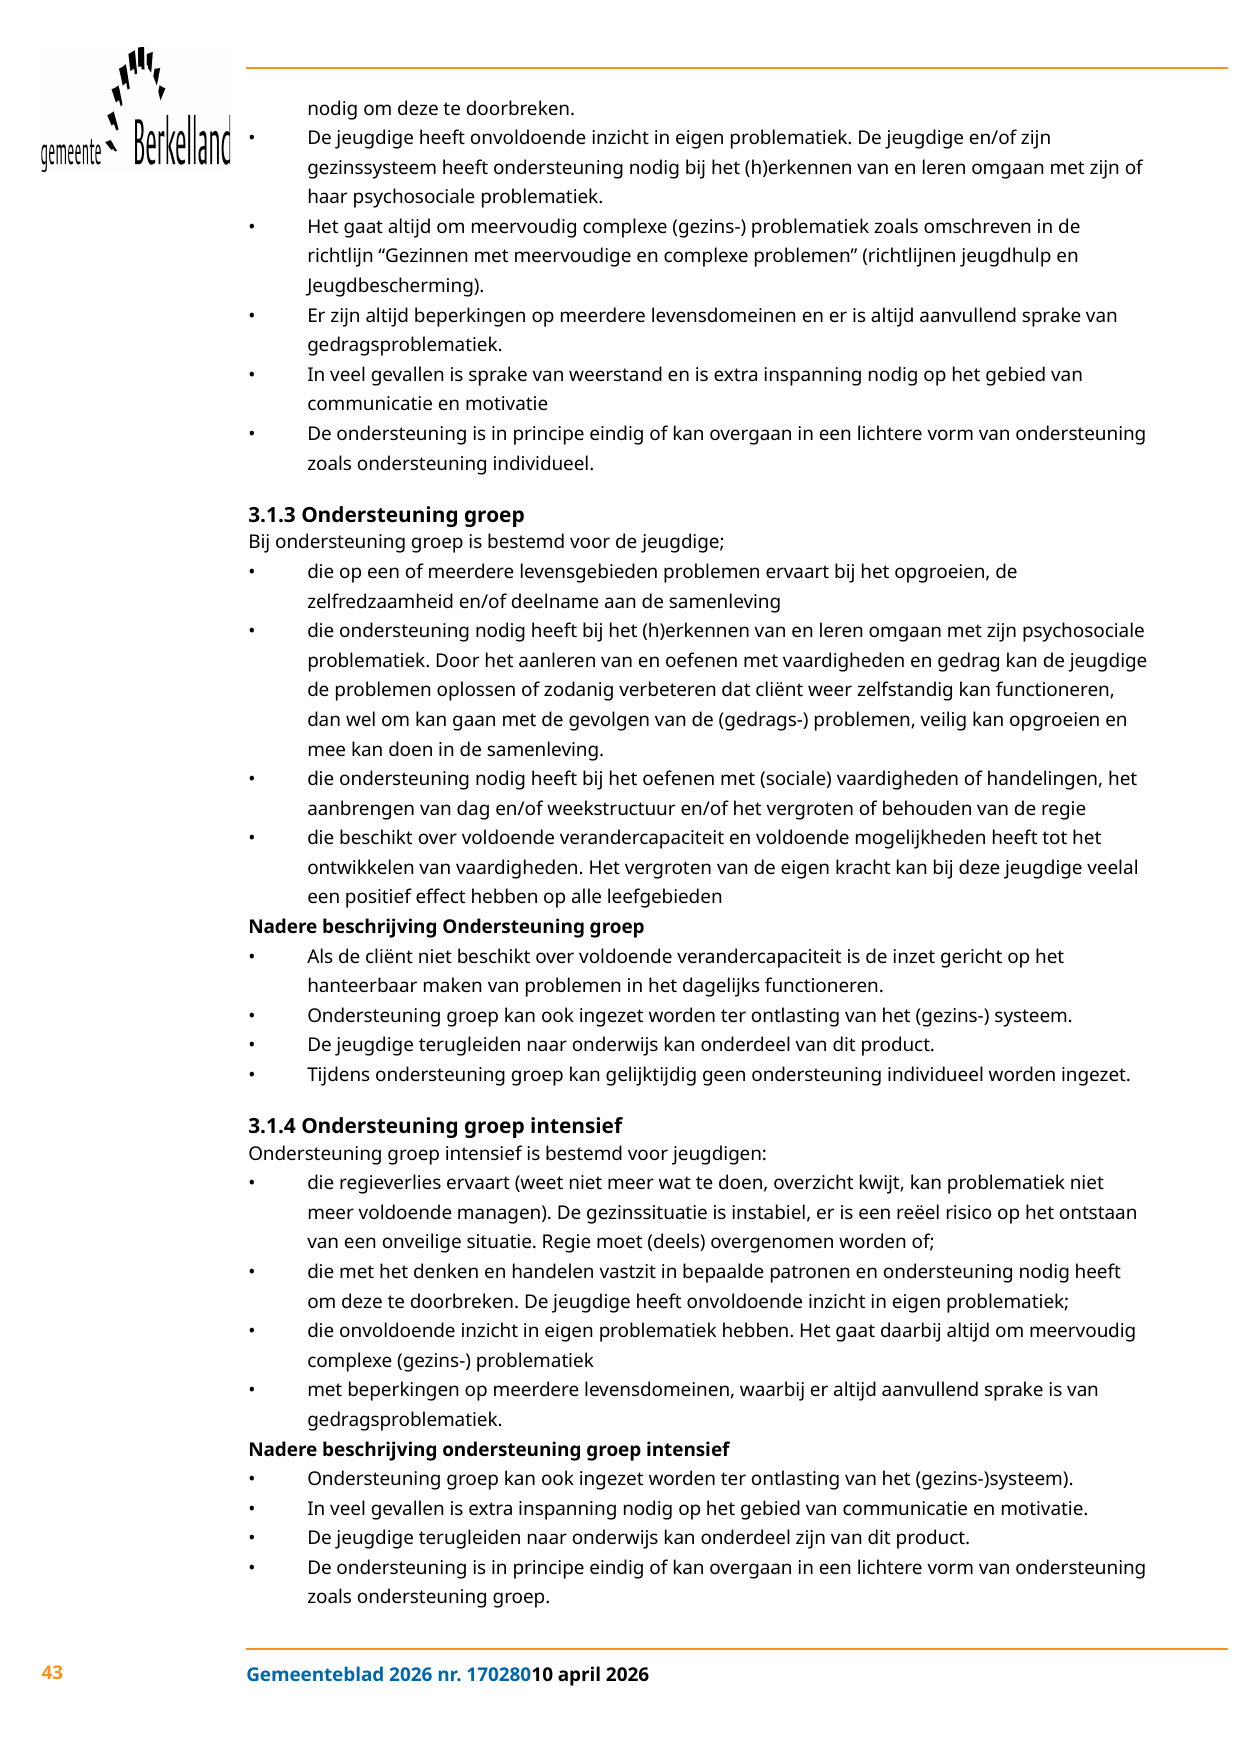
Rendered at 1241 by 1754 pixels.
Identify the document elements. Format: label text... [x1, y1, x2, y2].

list Ondersteuning groep kan ook ingezet worden ter ontlasting van het (gezins-)systeem). [248, 1465, 1152, 1491]
picture [41, 47, 231, 172]
list De ondersteuning is in principe eindig of kan overgaan in een lichtere vorm van ondersteuning zoals ondersteuning individueel. [248, 420, 1152, 476]
list Het gaat altijd om meervoudig complexe (gezins-) problematiek zoals omschreven in de richtlijn “Gezinnen met meervoudige en complexe problemen” (richtlijnen jeugdhulp en Jeugdbescherming). [248, 213, 1152, 298]
list nodig om deze te doorbreken. [248, 95, 1152, 121]
list die met het denken en handelen vastzit in bepaalde patronen en ondersteuning nodig heeft om deze te doorbreken. De jeugdige heeft onvoldoende inzicht in eigen problematiek; [248, 1258, 1152, 1314]
list In veel gevallen is sprake van weerstand en is extra inspanning nodig op het gebied van communicatie en motivatie [248, 361, 1152, 416]
list die op een of meerdere levensgebieden problemen ervaart bij het opgroeien, de zelfredzaamheid en/of deelname aan de samenleving [248, 558, 1152, 613]
list met beperkingen op meerdere levensdomeinen, waarbij er altijd aanvullend sprake is van gedragsproblematiek. [248, 1377, 1152, 1432]
list Er zijn altijd beperkingen op meerdere levensdomeinen en er is altijd aanvullend sprake van gedragsproblematiek. [248, 302, 1152, 357]
list In veel gevallen is extra inspanning nodig op het gebied van communicatie en motivatie. [248, 1495, 1152, 1521]
text 3.1.4 Ondersteuning groep intensief [248, 1112, 1152, 1140]
list die beschikt over voldoende verandercapaciteit en voldoende mogelijkheden heeft tot het ontwikkelen van vaardigheden. Het vergroten van de eigen kracht kan bij deze jeugdige veelal een positief effect hebben op alle leefgebieden [248, 824, 1152, 909]
list die onvoldoende inzicht in eigen problematiek hebben. Het gaat daarbij altijd om meervoudig complexe (gezins-) problematiek [248, 1317, 1152, 1373]
list die ondersteuning nodig heeft bij het oefenen met (sociale) vaardigheden of handelingen, het aanbrengen van dag en/of weekstructuur en/of het vergroten of behouden van de regie [248, 765, 1152, 821]
text Nadere beschrijving Ondersteuning groep [248, 913, 1152, 939]
text 3.1.3 Ondersteuning groep [248, 500, 1152, 529]
list De jeugdige terugleiden naar onderwijs kan onderdeel van dit product. [248, 1032, 1152, 1057]
list Tijdens ondersteuning groep kan gelijktijdig geen ondersteuning individueel worden ingezet. [248, 1061, 1152, 1087]
list De jeugdige heeft onvoldoende inzicht in eigen problematiek. De jeugdige en/of zijn gezinssysteem heeft ondersteuning nodig bij het (h)erkennen van en leren omgaan met zijn of haar psychosociale problematiek. [248, 124, 1152, 209]
list De jeugdige terugleiden naar onderwijs kan onderdeel zijn van dit product. [248, 1524, 1152, 1550]
list die ondersteuning nodig heeft bij het (h)erkennen van en leren omgaan met zijn psychosociale problematiek. Door het aanleren van en oefenen met vaardigheden en gedrag kan de jeugdige de problemen oplossen of zodanig verbeteren dat cliënt weer zelfstandig kan functioneren, dan wel om kan gaan met de gevolgen van de (gedrags-) problemen, veilig kan opgroeien en mee kan doen in de samenleving. [248, 617, 1152, 761]
list Als de cliënt niet beschikt over voldoende verandercapaciteit is de inzet gericht op het hanteerbaar maken van problemen in het dagelijks functioneren. [248, 943, 1152, 998]
text Bij ondersteuning groep is bestemd voor de jeugdige; [248, 529, 1152, 554]
list die regieverlies ervaart (weet niet meer wat te doen, overzicht kwijt, kan problematiek niet meer voldoende managen). De gezinssituatie is instabiel, er is een reëel risico op het ontstaan van een onveilige situatie. Regie moet (deels) overgenomen worden of; [248, 1169, 1152, 1254]
text Nadere beschrijving ondersteuning groep intensief [248, 1436, 1152, 1462]
list De ondersteuning is in principe eindig of kan overgaan in een lichtere vorm van ondersteuning zoals ondersteuning groep. [248, 1554, 1152, 1609]
text Ondersteuning groep intensief is bestemd voor jeugdigen: [248, 1140, 1152, 1166]
list Ondersteuning groep kan ook ingezet worden ter ontlasting van het (gezins-) systeem. [248, 1002, 1152, 1028]
